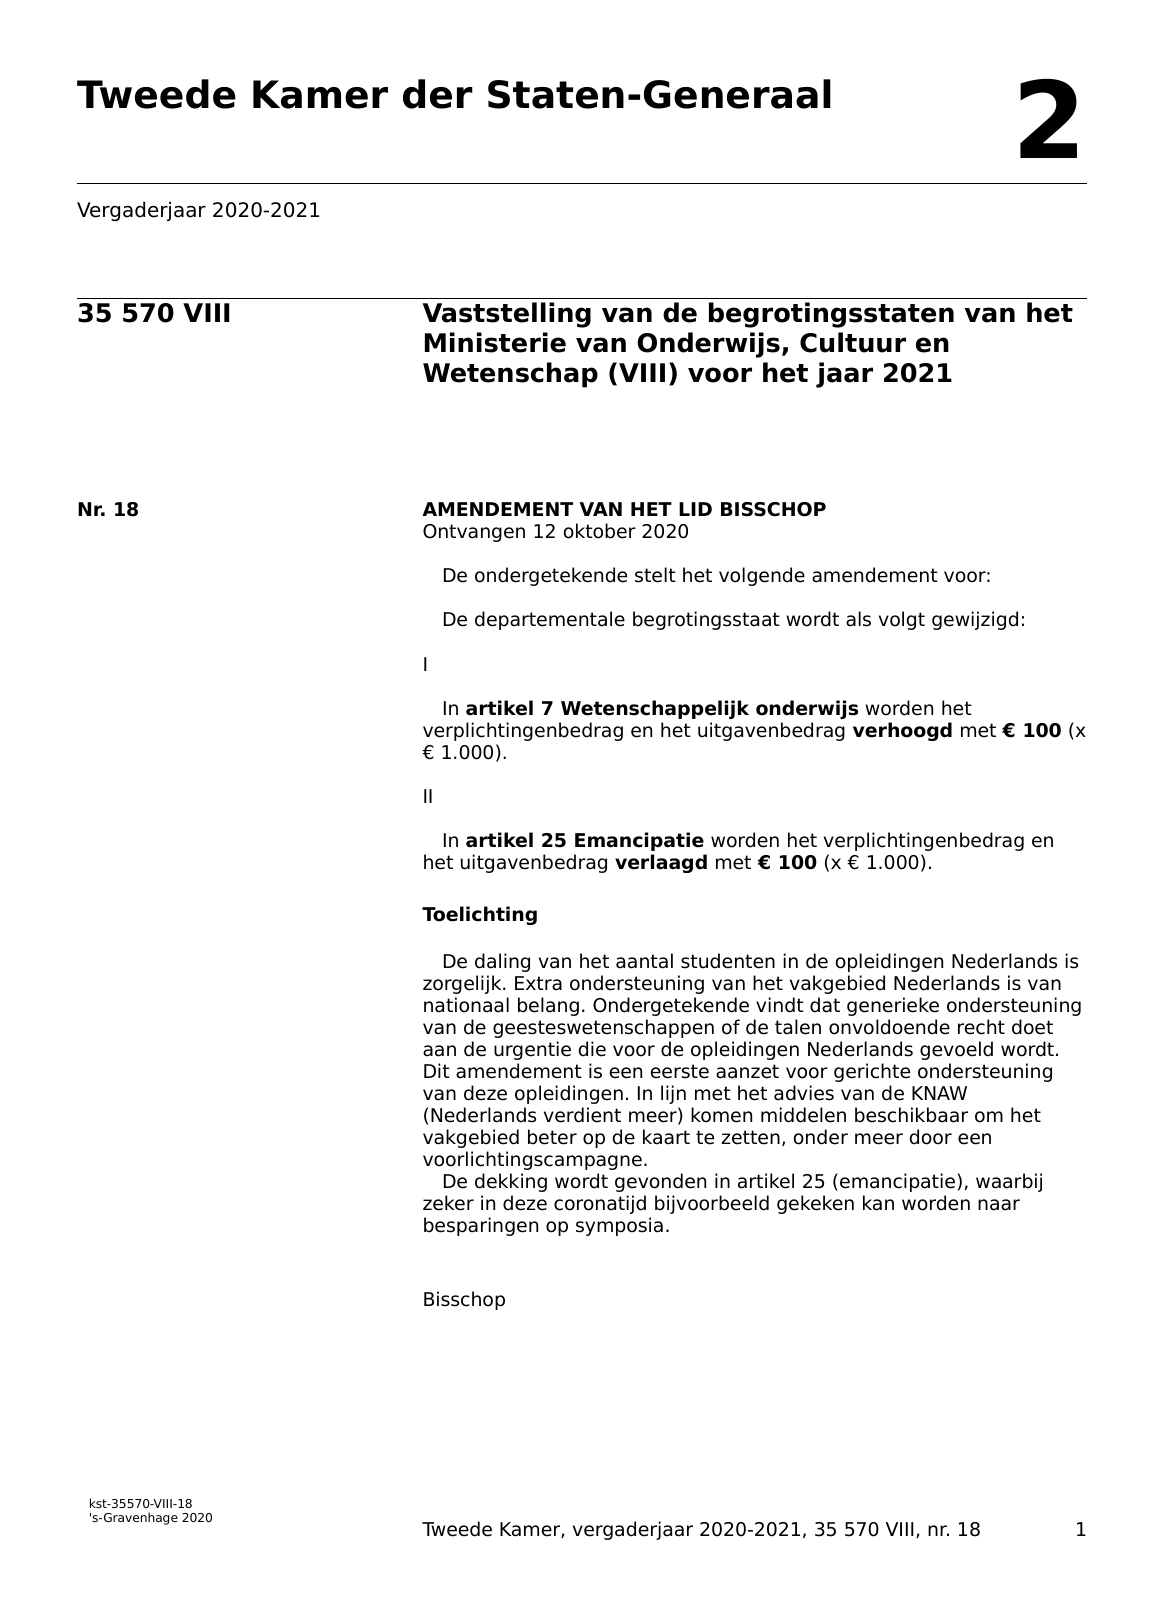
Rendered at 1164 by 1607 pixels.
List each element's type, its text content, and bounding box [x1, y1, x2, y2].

subtitle 35 570 VIII Vaststelling van de begrotingsstaten van het Ministerie van Onderwijs, Cultuur en Wetenschap (VIII) voor het jaar 2021 [77, 299, 1087, 388]
text 's-Gravenhage 2020 [88, 1511, 323, 1525]
text Ontvangen 12 oktober 2020 [422, 521, 1087, 543]
text De dekking wordt gevonden in artikel 25 (emancipatie), waarbij zeker in deze coronatijd bijvoorbeeld gekeken kan worden naar besparingen op symposia. [422, 1171, 1087, 1237]
table_header 2 [886, 59, 1087, 183]
text I [422, 653, 1087, 676]
subtitle Toelichting [422, 904, 1087, 926]
text De daling van het aantal studenten in de opleidingen Nederlands is zorgelijk. Extra ondersteuning van het vakgebied Nederlands is van nationaal belang. Ondergetekende vindt dat generieke ondersteuning van de geesteswetenschappen of de talen onvoldoende recht doet aan de urgentie die voor de opleidingen Nederlands gevoeld wordt. Dit amendement is een eerste aanzet voor gerichte ondersteuning van deze opleidingen. In lijn met het advies van de KNAW (Nederlands verdient meer) komen middelen beschikbaar om het vakgebied beter op de kaart te zetten, onder meer door een voorlichtingscampagne. [422, 951, 1087, 1171]
text II [422, 786, 1087, 808]
text kst-35570-VIII-18 [88, 1497, 323, 1511]
table_cell Vergaderjaar 2020-2021 [77, 184, 1087, 298]
text De departementale begrotingsstaat wordt als volgt gewijzigd: [422, 609, 1087, 631]
text Bisschop [422, 1267, 1087, 1311]
subtitle Nr. 18 AMENDEMENT VAN HET LID BISSCHOP [77, 499, 1087, 521]
text In artikel 25 Emancipatie worden het verplichtingenbedrag en het uitgavenbedrag verlaagd met € 100 (x € 1.000). [422, 830, 1087, 874]
text In artikel 7 Wetenschappelijk onderwijs worden het verplichtingenbedrag en het uitgavenbedrag verhoogd met € 100 (x € 1.000). [422, 698, 1087, 764]
table_header Tweede Kamer der Staten-Generaal [77, 59, 886, 183]
text De ondergetekende stelt het volgende amendement voor: [422, 565, 1087, 587]
